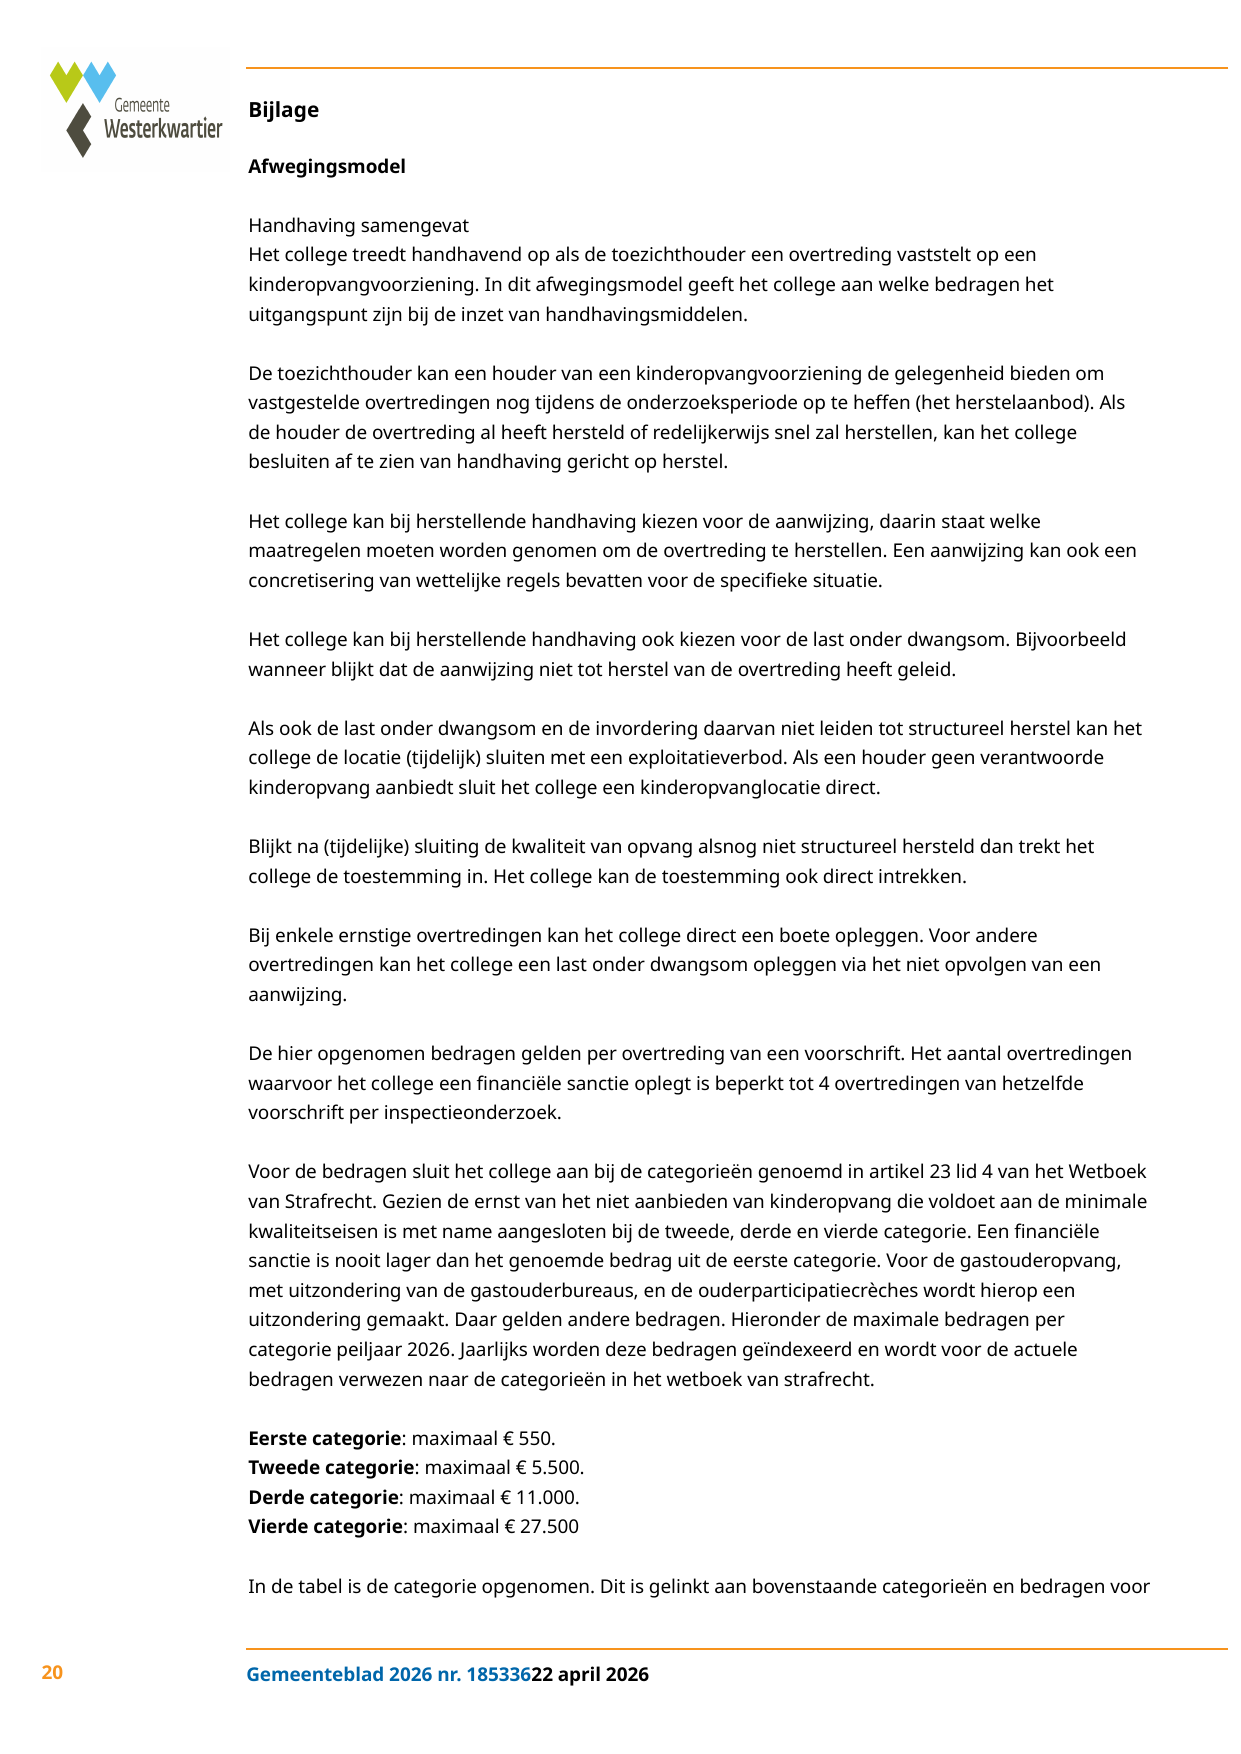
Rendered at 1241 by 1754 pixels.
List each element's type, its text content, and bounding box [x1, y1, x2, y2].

text Blijkt na (tijdelijke) sluiting de kwaliteit van opvang alsnog niet structureel hersteld dan trekt het college de toestemming in. Het college kan de toestemming ook direct intrekken. [248, 833, 1152, 889]
text Als ook de last onder dwangsom en de invordering daarvan niet leiden tot structureel herstel kan het college de locatie (tijdelijk) sluiten met een exploitatieverbod. Als een houder geen verantwoorde kinderopvang aanbiedt sluit het college een kinderopvanglocatie direct. [248, 715, 1152, 800]
text Bij enkele ernstige overtredingen kan het college direct een boete opleggen. Voor andere overtredingen kan het college een last onder dwangsom opleggen via het niet opvolgen van een aanwijzing. [248, 922, 1152, 1007]
text Het college kan bij herstellende handhaving ook kiezen voor de last onder dwangsom. Bijvoorbeeld wanneer blijkt dat de aanwijzing niet tot herstel van de overtreding heeft geleid. [248, 626, 1152, 682]
text In de tabel is de categorie opgenomen. Dit is gelinkt aan bovenstaande categorieën en bedragen voor [248, 1573, 1152, 1599]
picture [41, 47, 231, 172]
text Handhaving samengevat [248, 212, 1152, 238]
text Het college kan bij herstellende handhaving kiezen voor de aanwijzing, daarin staat welke maatregelen moeten worden genomen om de overtreding te herstellen. Een aanwijzing kan ook een concretisering van wettelijke regels bevatten voor de specifieke situatie. [248, 508, 1152, 593]
text De toezichthouder kan een houder van een kinderopvangvoorziening de gelegenheid bieden om vastgestelde overtredingen nog tijdens de onderzoeksperiode op te heffen (het herstelaanbod). Als de houder de overtreding al heeft hersteld of redelijkerwijs snel zal herstellen, kan het college besluiten af te zien van handhaving gericht op herstel. [248, 360, 1152, 474]
text Bijlage [248, 95, 1152, 123]
text Eerste categorie: maximaal € 550. [248, 1425, 1152, 1451]
text Derde categorie: maximaal € 11.000. [248, 1484, 1152, 1510]
text Voor de bedragen sluit het college aan bij de categorieën genoemd in artikel 23 lid 4 van het Wetboek van Strafrecht. Gezien de ernst van het niet aanbieden van kinderopvang die voldoet aan de minimale kwaliteitseisen is met name aangesloten bij de tweede, derde en vierde categorie. Een financiële sanctie is nooit lager dan het genoemde bedrag uit de eerste categorie. Voor de gastouderopvang, met uitzondering van de gastouderbureaus, en de ouderparticipatiecrèches wordt hierop een uitzondering gemaakt. Daar gelden andere bedragen. Hieronder de maximale bedragen per categorie peiljaar 2026. Jaarlijks worden deze bedragen geïndexeerd en wordt voor de actuele bedragen verwezen naar de categorieën in het wetboek van strafrecht. [248, 1159, 1152, 1392]
text Het college treedt handhavend op als de toezichthouder een overtreding vaststelt op een kinderopvangvoorziening. In dit afwegingsmodel geeft het college aan welke bedragen het uitgangspunt zijn bij de inzet van handhavingsmiddelen. [248, 242, 1152, 327]
text Vierde categorie: maximaal € 27.500 [248, 1514, 1152, 1539]
text De hier opgenomen bedragen gelden per overtreding van een voorschrift. Het aantal overtredingen waarvoor het college een financiële sanctie oplegt is beperkt tot 4 overtredingen van hetzelfde voorschrift per inspectieonderzoek. [248, 1040, 1152, 1125]
text Afwegingsmodel [248, 153, 1152, 179]
text Tweede categorie: maximaal € 5.500. [248, 1454, 1152, 1480]
